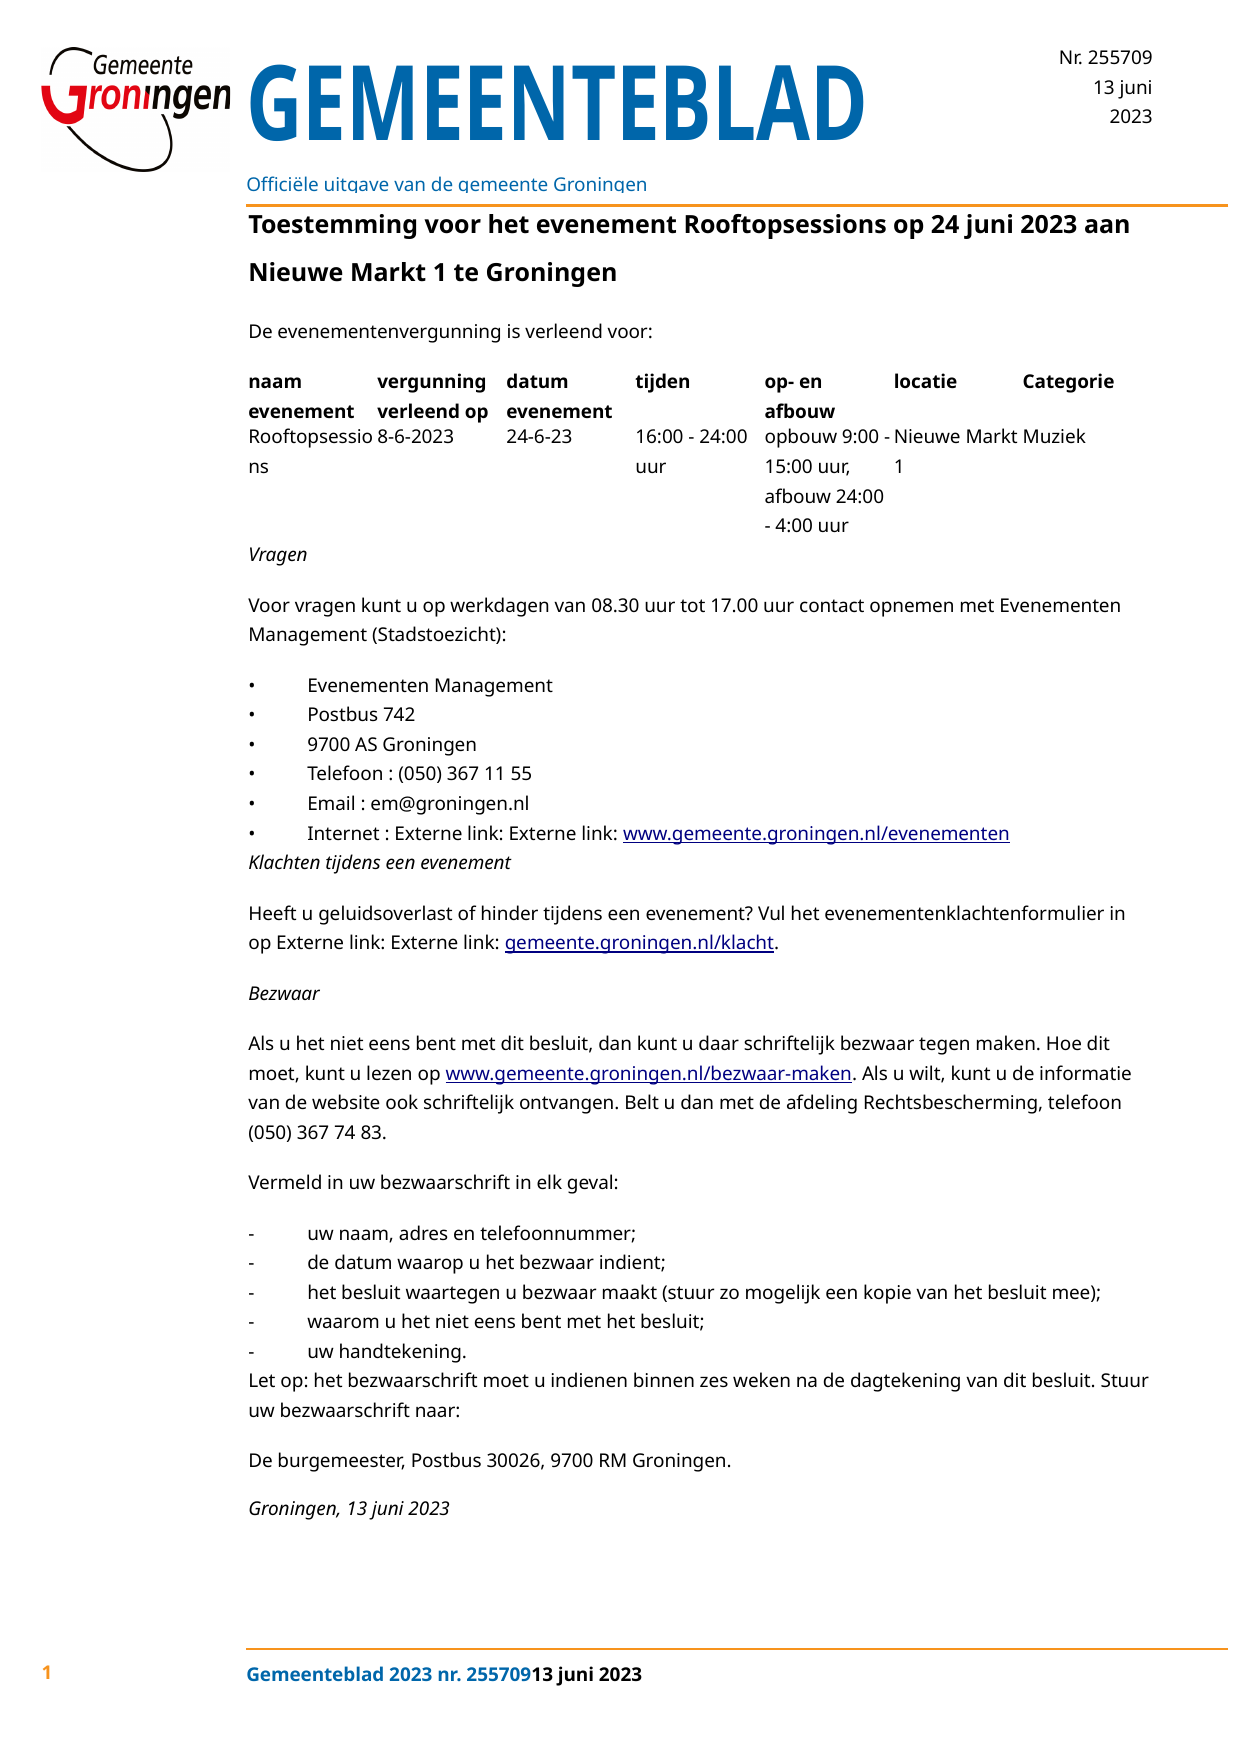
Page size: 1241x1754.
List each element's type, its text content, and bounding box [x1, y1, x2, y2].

table_header datum evenement [506, 369, 635, 424]
list het besluit waartegen u bezwaar maakt (stuur zo mogelijk een kopie van het besluit mee); [248, 1279, 1152, 1305]
table_cell 8-6-2023 [377, 424, 506, 538]
text De burgemeester, Postbus 30026, 9700 RM Groningen. [248, 1448, 1152, 1473]
table_cell Nieuwe Markt 1 [894, 424, 1022, 538]
table_header naam evenement [248, 369, 377, 424]
table_cell opbouw 9:00 - 15:00 uur, afbouw 24:00 - 4:00 uur [764, 424, 893, 538]
list uw naam, adres en telefoonnummer; [248, 1220, 1152, 1246]
text Voor vragen kunt u op werkdagen van 08.30 uur tot 17.00 uur contact opnemen met Evenementen Management (Stadstoezicht): [248, 592, 1152, 647]
list Internet : Externe link: Externe link: www.gemeente.groningen.nl/evenementen [248, 820, 1152, 846]
list de datum waarop u het bezwaar indient; [248, 1249, 1152, 1275]
text Vermeld in uw bezwaarschrift in elk geval: [248, 1169, 1152, 1195]
table_header tijden [635, 369, 764, 424]
text Als u het niet eens bent met dit besluit, dan kunt u daar schriftelijk bezwaar tegen maken. Hoe dit moet, kunt u lezen op www.gemeente.groningen.nl/bezwaar-maken. Als u wilt, kunt u de informatie van de website ook schriftelijk ontvangen. Belt u dan met de afdeling Rechtsbescherming, telefoon (050) 367 74 83. [248, 1030, 1152, 1145]
table_cell Muziek [1023, 424, 1152, 538]
table_header Categorie [1023, 369, 1152, 424]
text Klachten tijdens een evenement [248, 849, 1152, 875]
table_cell 24-6-23 [506, 424, 635, 538]
text Bezwaar [248, 980, 1152, 1006]
list 9700 AS Groningen [248, 731, 1152, 757]
text De evenementenvergunning is verleend voor: [248, 318, 1152, 344]
text Let op: het bezwaarschrift moet u indienen binnen zes weken na de dagtekening van dit besluit. Stuur uw bezwaarschrift naar: [248, 1368, 1152, 1423]
text Toestemming voor het evenement Rooftopsessions op 24 juni 2023 aan Nieuwe Markt 1 te Groningen [248, 207, 1152, 288]
table_header vergunning verleend op [377, 369, 506, 424]
text Heeft u geluidsoverlast of hinder tijdens een evenement? Vul het evenementenklachtenformulier in op Externe link: Externe link: gemeente.groningen.nl/klacht. [248, 900, 1152, 955]
table_header op- en afbouw [764, 369, 893, 424]
list uw handtekening. [248, 1338, 1152, 1364]
list Telefoon : (050) 367 11 55 [248, 761, 1152, 786]
list Postbus 742 [248, 701, 1152, 727]
picture [41, 47, 231, 172]
table_cell 16:00 - 24:00 uur [635, 424, 764, 538]
list waarom u het niet eens bent met het besluit; [248, 1308, 1152, 1334]
text Groningen, 13 juni 2023 [248, 1496, 1152, 1521]
text Vragen [248, 541, 1152, 567]
table_header locatie [894, 369, 1022, 424]
list Email : em@groningen.nl [248, 790, 1152, 816]
list Evenementen Management [248, 672, 1152, 698]
table_cell Rooftopsessions [248, 424, 377, 538]
